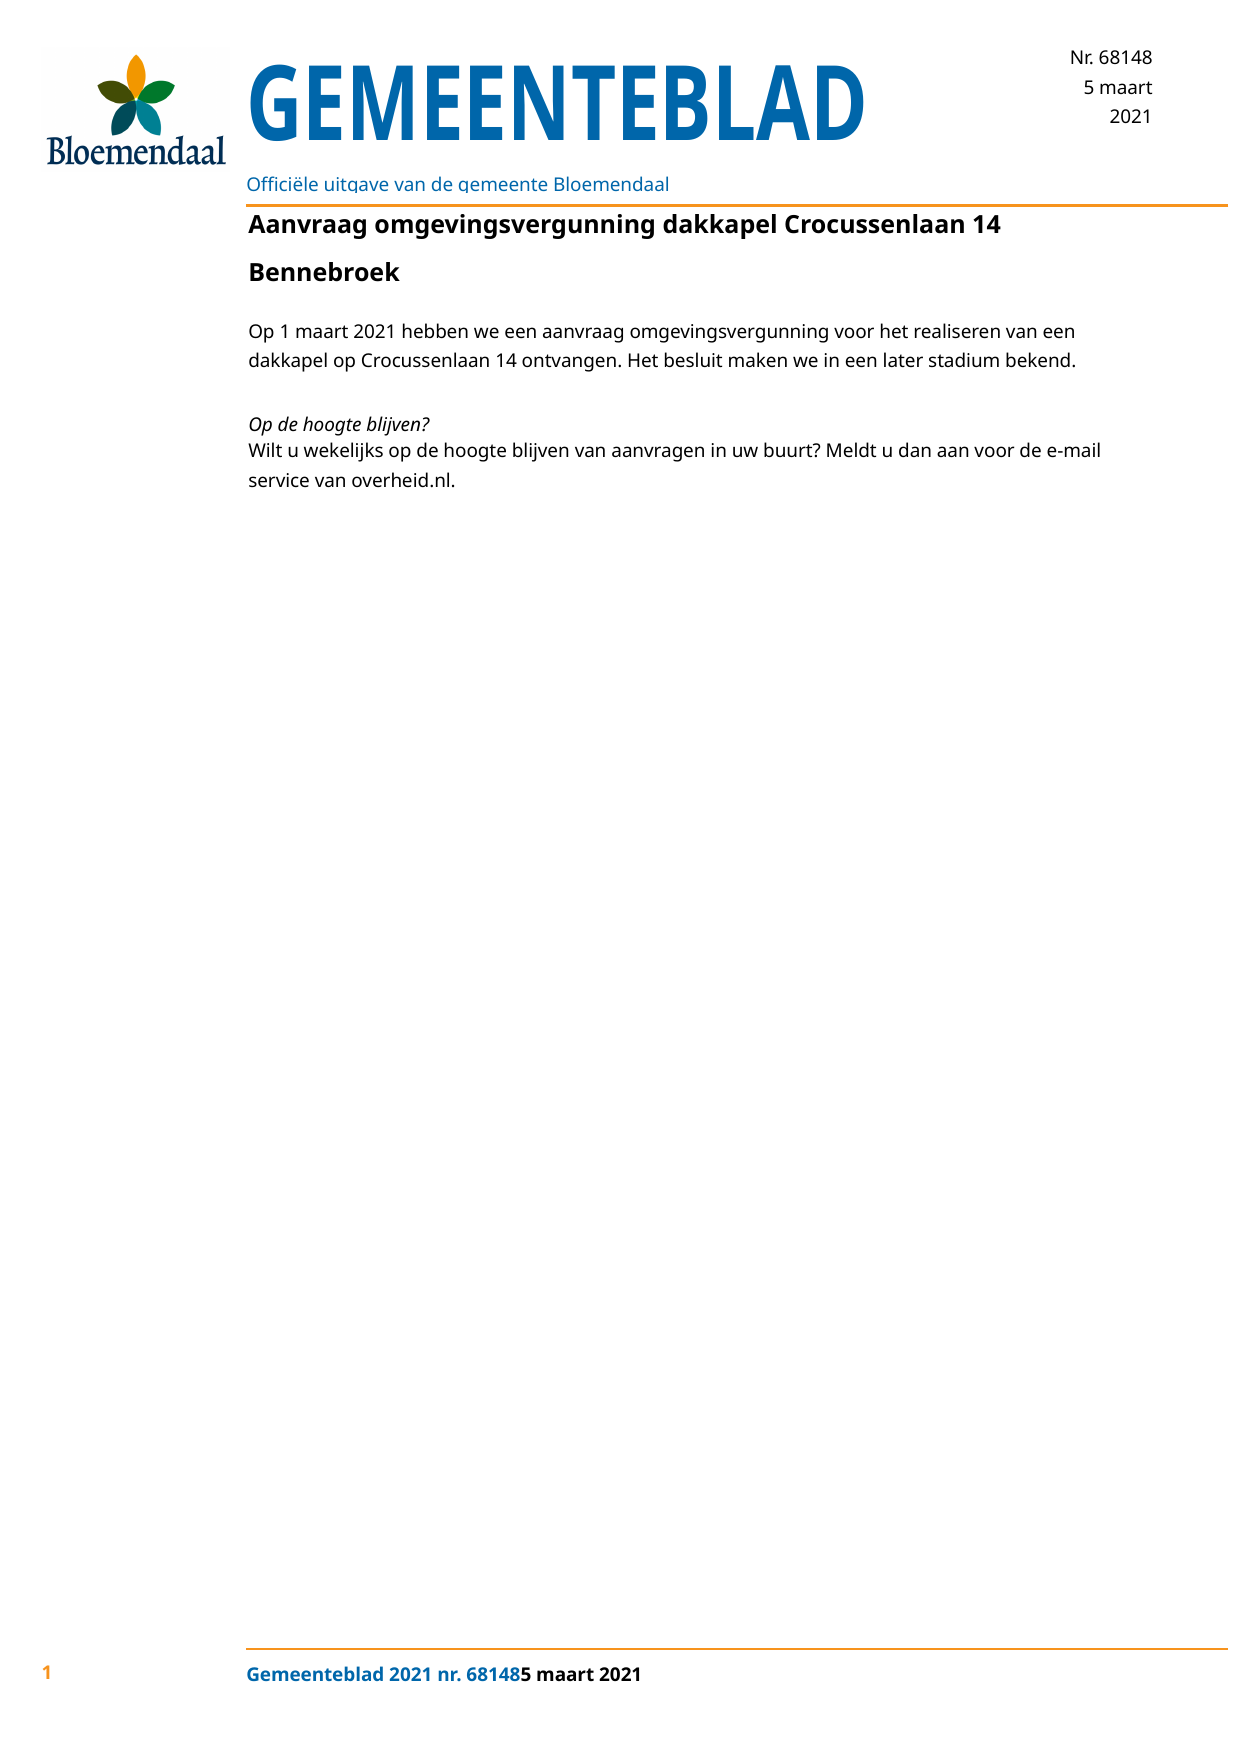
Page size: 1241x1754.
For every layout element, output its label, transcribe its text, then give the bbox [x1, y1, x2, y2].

text Wilt u wekelijks op de hoogte blijven van aanvragen in uw buurt? Meldt u dan aan voor de e-mail service van overheid.nl. [248, 437, 1152, 492]
text Op 1 maart 2021 hebben we een aanvraag omgevingsvergunning voor het realiseren van een dakkapel op Crocussenlaan 14 ontvangen. Het besluit maken we in een later stadium bekend. [248, 318, 1152, 373]
text Aanvraag omgevingsvergunning dakkapel Crocussenlaan 14 Bennebroek [248, 207, 1152, 288]
text Op de hoogte blijven? [248, 411, 1152, 437]
picture [41, 47, 231, 172]
